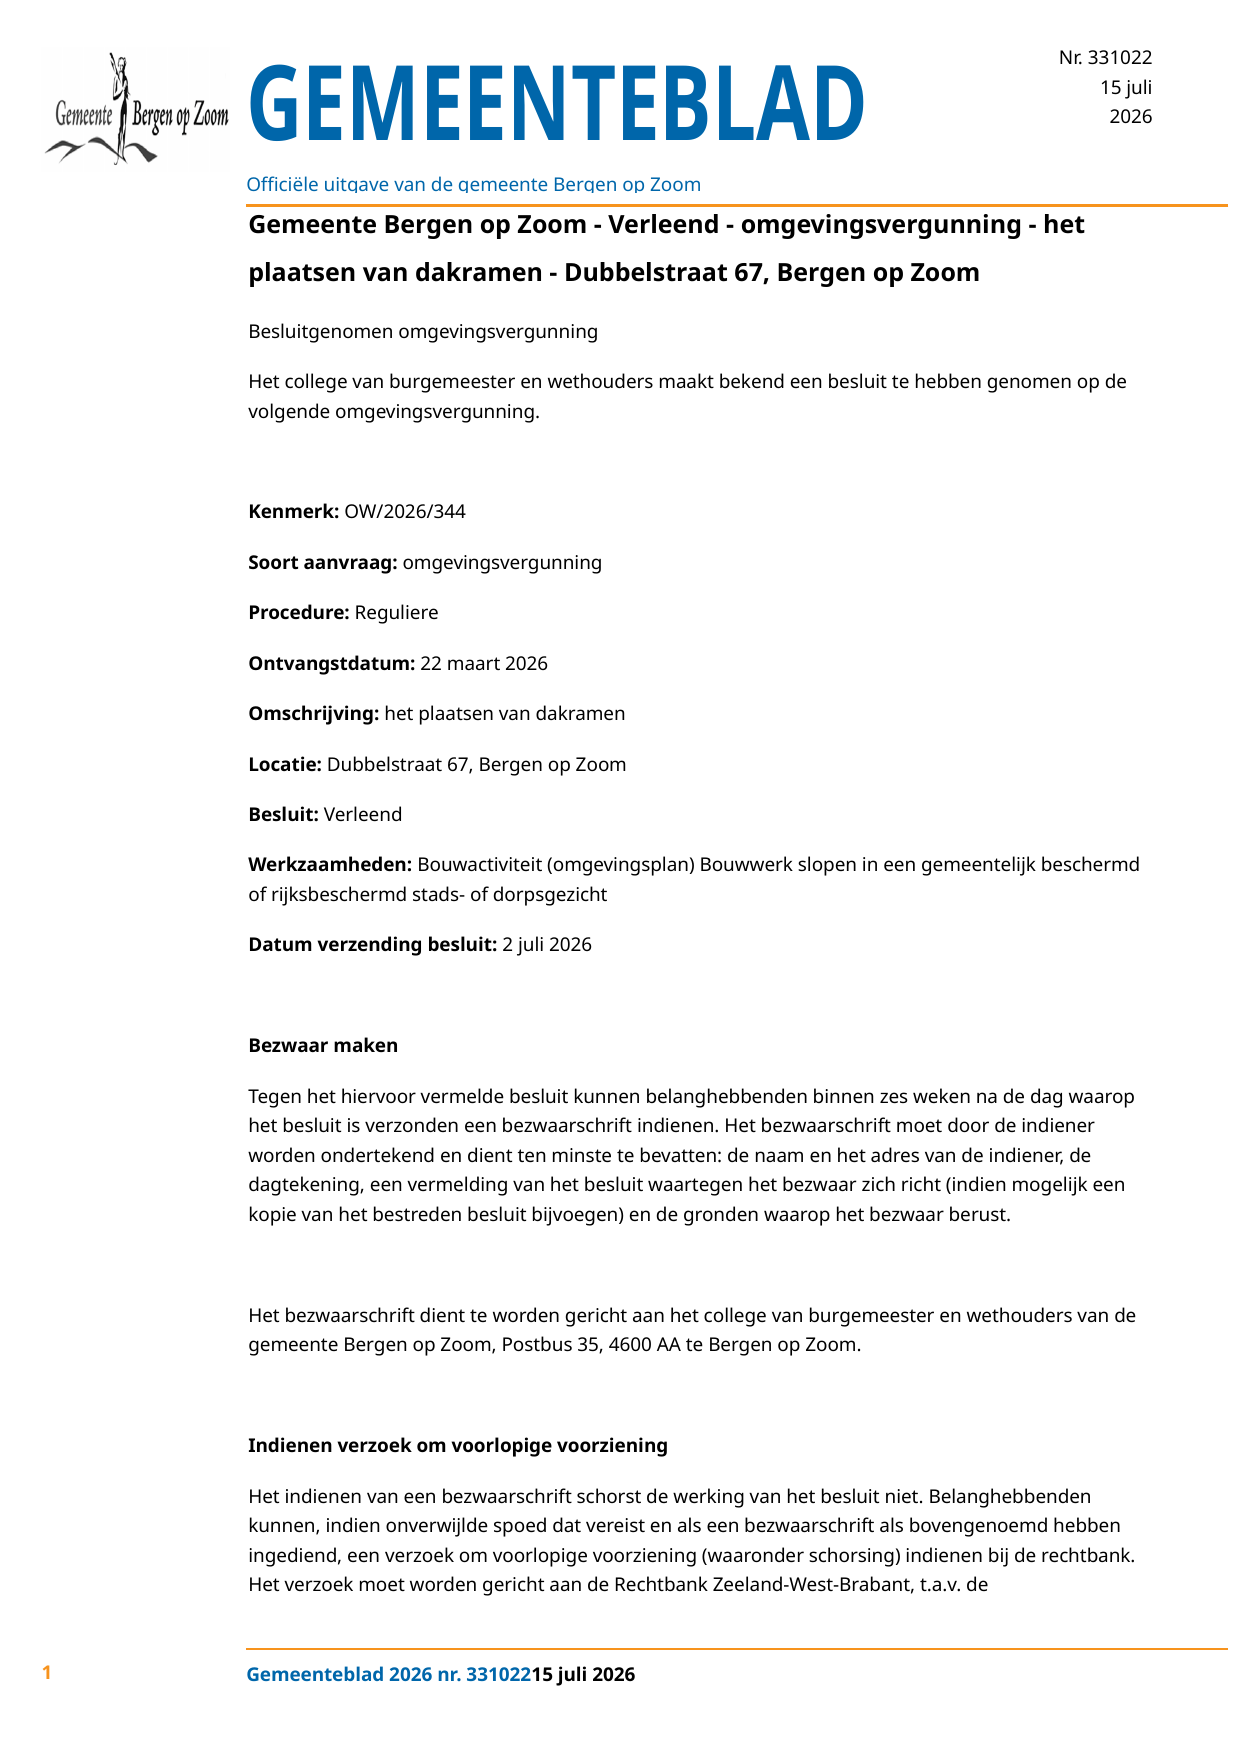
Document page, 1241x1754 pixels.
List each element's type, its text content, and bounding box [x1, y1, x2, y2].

text Bezwaar maken [248, 1032, 1152, 1058]
text Indienen verzoek om voorlopige voorziening [248, 1432, 1152, 1458]
text Tegen het hiervoor vermelde besluit kunnen belanghebbenden binnen zes weken na de dag waarop het besluit is verzonden een bezwaarschrift indienen. Het bezwaarschrift moet door de indiener worden ondertekend en dient ten minste te bevatten: de naam en het adres van de indiener, de dagtekening, een vermelding van het besluit waartegen het bezwaar zich richt (indien mogelijk een kopie van het bestreden besluit bijvoegen) en de gronden waarop het bezwaar berust. [248, 1083, 1152, 1227]
text Besluitgenomen omgevingsvergunning [248, 318, 1152, 344]
text Datum verzending besluit: 2 juli 2026 [248, 932, 1152, 957]
text Procedure: Reguliere [248, 599, 1152, 625]
text Omschrijving: het plaatsen van dakramen [248, 700, 1152, 726]
text Het college van burgemeester en wethouders maakt bekend een besluit te hebben genomen op de volgende omgevingsvergunning. [248, 368, 1152, 424]
text Het bezwaarschrift dient te worden gericht aan het college van burgemeester en wethouders van de gemeente Bergen op Zoom, Postbus 35, 4600 AA te Bergen op Zoom. [248, 1302, 1152, 1357]
picture [41, 47, 231, 172]
text Gemeente Bergen op Zoom - Verleend - omgevingsvergunning - het plaatsen van dakramen - Dubbelstraat 67, Bergen op Zoom [248, 207, 1152, 288]
text Kenmerk: OW/2026/344 [248, 499, 1152, 524]
text Werkzaamheden: Bouwactiviteit (omgevingsplan) Bouwwerk slopen in een gemeentelijk beschermd of rijksbeschermd stads- of dorpsgezicht [248, 852, 1152, 907]
text Locatie: Dubbelstraat 67, Bergen op Zoom [248, 751, 1152, 777]
text Soort aanvraag: omgevingsvergunning [248, 549, 1152, 575]
text Het indienen van een bezwaarschrift schorst de werking van het besluit niet. Belanghebbenden kunnen, indien onverwijlde spoed dat vereist en als een bezwaarschrift als bovengenoemd hebben ingediend, een verzoek om voorlopige voorziening (waaronder schorsing) indienen bij de rechtbank. Het verzoek moet worden gericht aan de Rechtbank Zeeland-West-Brabant, t.a.v. de [248, 1483, 1152, 1597]
text Ontvangstdatum: 22 maart 2026 [248, 650, 1152, 676]
text Besluit: Verleend [248, 801, 1152, 827]
